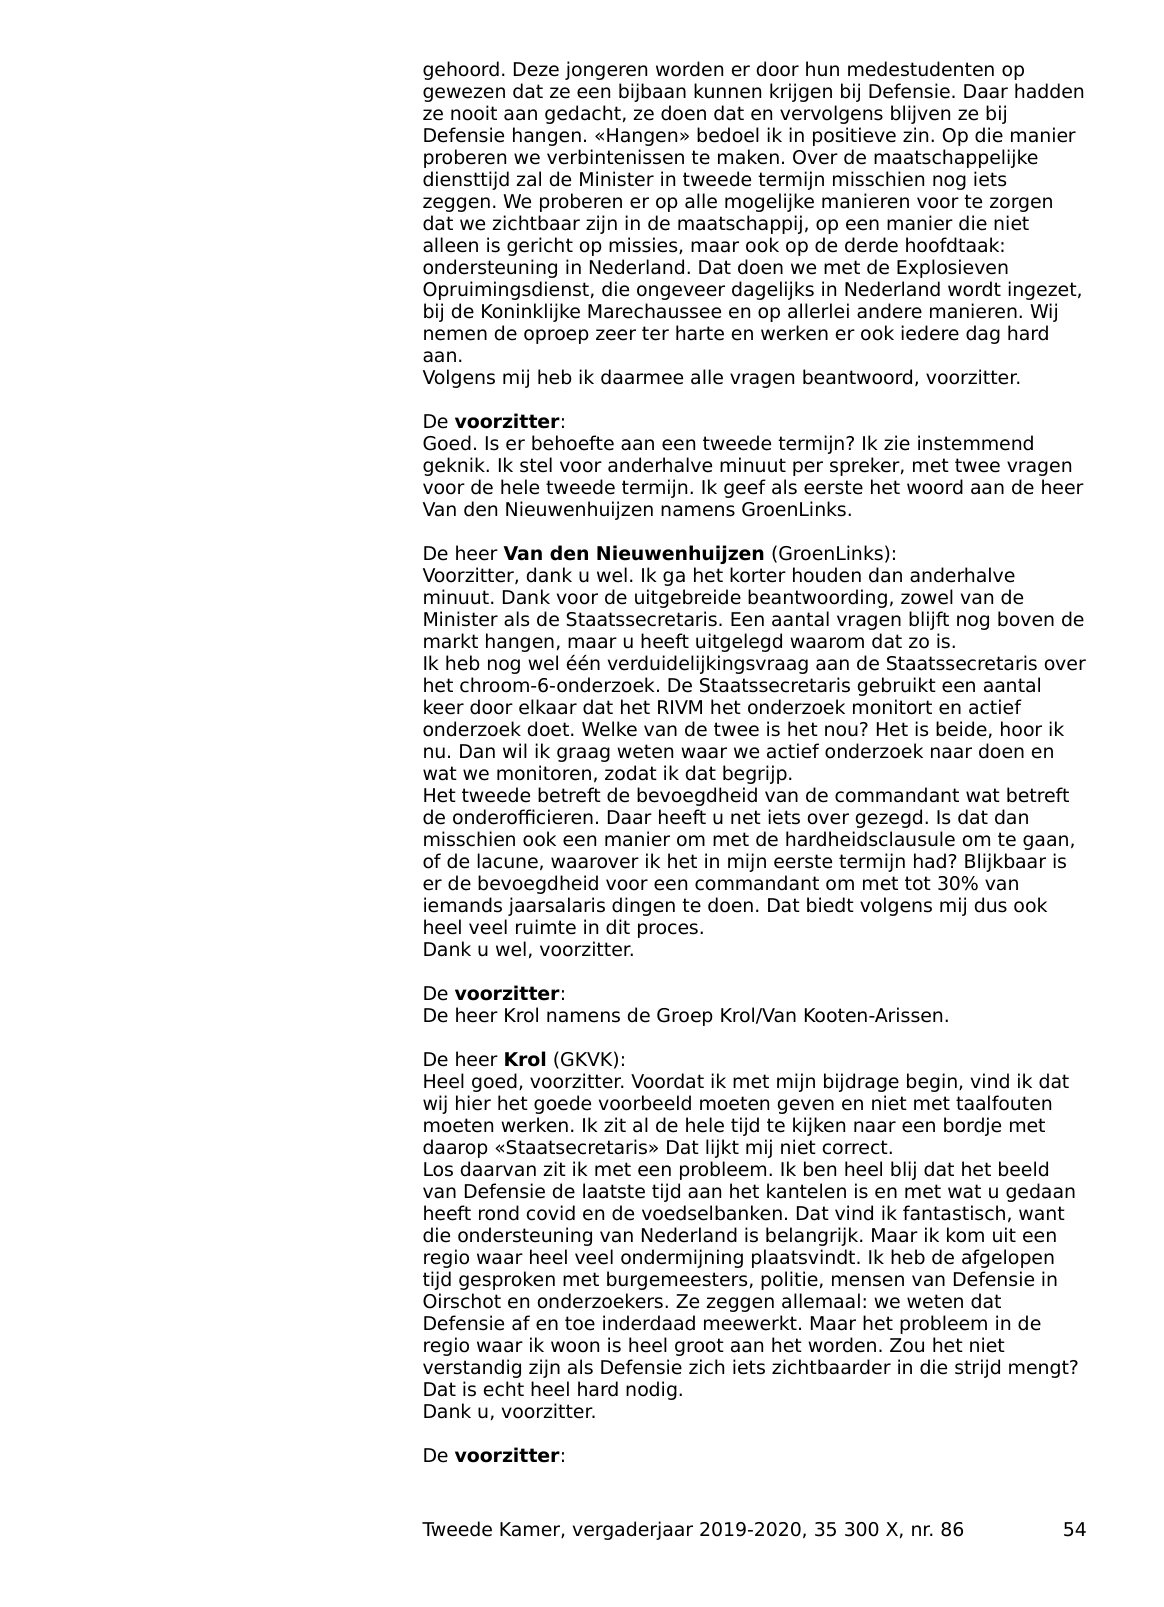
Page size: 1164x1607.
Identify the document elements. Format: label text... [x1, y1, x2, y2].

text Dank u wel, voorzitter. [422, 939, 1087, 961]
text Voorzitter, dank u wel. Ik ga het korter houden dan anderhalve minuut. Dank voor de uitgebreide beantwoording, zowel van de Minister als de Staatssecretaris. Een aantal vragen blijft nog boven de markt hangen, maar u heeft uitgelegd waarom dat zo is. [422, 565, 1087, 653]
text Goed. Is er behoefte aan een tweede termijn? Ik zie instemmend geknik. Ik stel voor anderhalve minuut per spreker, met twee vragen voor de hele tweede termijn. Ik geef als eerste het woord aan de heer Van den Nieuwenhuijzen namens GroenLinks. [422, 433, 1087, 521]
text De heer Van den Nieuwenhuijzen (GroenLinks): [422, 543, 1087, 565]
text Heel goed, voorzitter. Voordat ik met mijn bijdrage begin, vind ik dat wij hier het goede voorbeeld moeten geven en niet met taalfouten moeten werken. Ik zit al de hele tijd te kijken naar een bordje met daarop «Staatsecretaris» Dat lijkt mij niet correct. [422, 1071, 1087, 1159]
text De voorzitter: [422, 1445, 1087, 1467]
text gehoord. Deze jongeren worden er door hun medestudenten op gewezen dat ze een bijbaan kunnen krijgen bij Defensie. Daar hadden ze nooit aan gedacht, ze doen dat en vervolgens blijven ze bij Defensie hangen. «Hangen» bedoel ik in positieve zin. Op die manier proberen we verbintenissen te maken. Over de maatschappelijke diensttijd zal de Minister in tweede termijn misschien nog iets zeggen. We proberen er op alle mogelijke manieren voor te zorgen dat we zichtbaar zijn in de maatschappij, op een manier die niet alleen is gericht op missies, maar ook op de derde hoofdtaak: ondersteuning in Nederland. Dat doen we met de Explosieven Opruimingsdienst, die ongeveer dagelijks in Nederland wordt ingezet, bij de Koninklijke Marechaussee en op allerlei andere manieren. Wij nemen de oproep zeer ter harte en werken er ook iedere dag hard aan. [422, 59, 1087, 367]
text Het tweede betreft de bevoegdheid van de commandant wat betreft de onderofficieren. Daar heeft u net iets over gezegd. Is dat dan misschien ook een manier om met de hardheidsclausule om te gaan, of de lacune, waarover ik het in mijn eerste termijn had? Blijkbaar is er de bevoegdheid voor een commandant om met tot 30% van iemands jaarsalaris dingen te doen. Dat biedt volgens mij dus ook heel veel ruimte in dit proces. [422, 785, 1087, 939]
text De heer Krol (GKVK): [422, 1049, 1087, 1071]
text Los daarvan zit ik met een probleem. Ik ben heel blij dat het beeld van Defensie de laatste tijd aan het kantelen is en met wat u gedaan heeft rond covid en de voedselbanken. Dat vind ik fantastisch, want die ondersteuning van Nederland is belangrijk. Maar ik kom uit een regio waar heel veel ondermijning plaatsvindt. Ik heb de afgelopen tijd gesproken met burgemeesters, politie, mensen van Defensie in Oirschot en onderzoekers. Ze zeggen allemaal: we weten dat Defensie af en toe inderdaad meewerkt. Maar het probleem in de regio waar ik woon is heel groot aan het worden. Zou het niet verstandig zijn als Defensie zich iets zichtbaarder in die strijd mengt? Dat is echt heel hard nodig. [422, 1159, 1087, 1401]
text De voorzitter: [422, 411, 1087, 433]
text Ik heb nog wel één verduidelijkingsvraag aan de Staatssecretaris over het chroom-6-onderzoek. De Staatssecretaris gebruikt een aantal keer door elkaar dat het RIVM het onderzoek monitort en actief onderzoek doet. Welke van de twee is het nou? Het is beide, hoor ik nu. Dan wil ik graag weten waar we actief onderzoek naar doen en wat we monitoren, zodat ik dat begrijp. [422, 653, 1087, 785]
text Dank u, voorzitter. [422, 1401, 1087, 1423]
text Volgens mij heb ik daarmee alle vragen beantwoord, voorzitter. [422, 367, 1087, 389]
text De voorzitter: [422, 983, 1087, 1005]
text De heer Krol namens de Groep Krol/Van Kooten-Arissen. [422, 1005, 1087, 1027]
